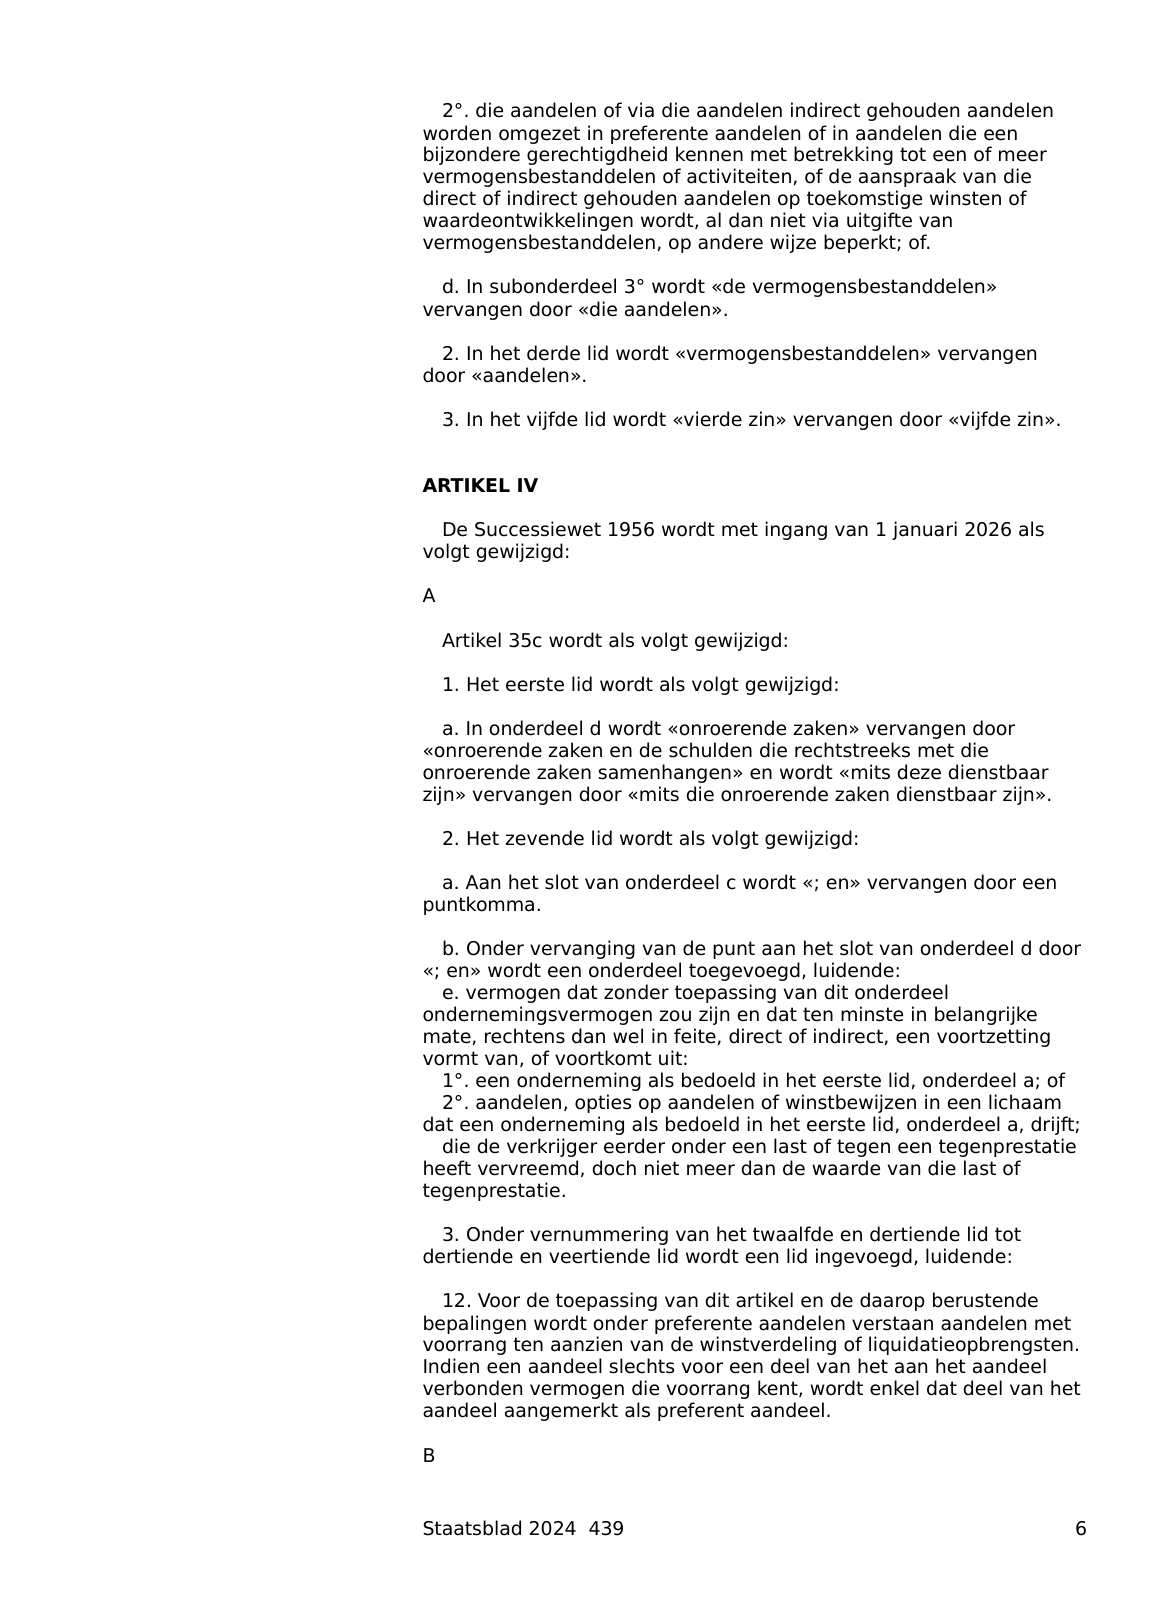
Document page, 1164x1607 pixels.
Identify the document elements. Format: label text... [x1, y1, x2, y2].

text b. Onder vervanging van de punt aan het slot van onderdeel d door «; en» wordt een onderdeel toegevoegd, luidende: [422, 938, 1087, 982]
text d. In subonderdeel 3° wordt «de vermogensbestanddelen» vervangen door «die aandelen». [422, 276, 1087, 320]
text Artikel 35c wordt als volgt gewijzigd: [422, 629, 1087, 652]
text 2°. aandelen, opties op aandelen of winstbewijzen in een lichaam dat een onderneming als bedoeld in het eerste lid, onderdeel a, drijft; [422, 1092, 1087, 1136]
text 2. In het derde lid wordt «vermogensbestanddelen» vervangen door «aandelen». [422, 343, 1087, 387]
text 1. Het eerste lid wordt als volgt gewijzigd: [422, 674, 1087, 696]
text die de verkrijger eerder onder een last of tegen een tegenprestatie heeft vervreemd, doch niet meer dan de waarde van die last of tegenprestatie. [422, 1136, 1087, 1202]
text 2°. die aandelen of via die aandelen indirect gehouden aandelen worden omgezet in preferente aandelen of in aandelen die een bijzondere gerechtigdheid kennen met betrekking tot een of meer vermogensbestanddelen of activiteiten, of de aanspraak van die direct of indirect gehouden aandelen op toekomstige winsten of waardeontwikkelingen wordt, al dan niet via uitgifte van vermogensbestanddelen, op andere wijze beperkt; of. [422, 100, 1087, 254]
text a. Aan het slot van onderdeel c wordt «; en» vervangen door een puntkomma. [422, 872, 1087, 916]
text 2. Het zevende lid wordt als volgt gewijzigd: [422, 828, 1087, 850]
text a. In onderdeel d wordt «onroerende zaken» vervangen door «onroerende zaken en de schulden die rechtstreeks met die onroerende zaken samenhangen» en wordt «mits deze dienstbaar zijn» vervangen door «mits die onroerende zaken dienstbaar zijn». [422, 718, 1087, 806]
text 1°. een onderneming als bedoeld in het eerste lid, onderdeel a; of [422, 1070, 1087, 1092]
text 3. In het vijfde lid wordt «vierde zin» vervangen door «vijfde zin». [422, 409, 1087, 431]
text 12. Voor de toepassing van dit artikel en de daarop berustende bepalingen wordt onder preferente aandelen verstaan aandelen met voorrang ten aanzien van de winstverdeling of liquidatieopbrengsten. Indien een aandeel slechts voor een deel van het aan het aandeel verbonden vermogen die voorrang kent, wordt enkel dat deel van het aandeel aangemerkt als preferent aandeel. [422, 1290, 1087, 1422]
text 3. Onder vernummering van het twaalfde en dertiende lid tot dertiende en veertiende lid wordt een lid ingevoegd, luidende: [422, 1224, 1087, 1268]
subtitle ARTIKEL IV [422, 475, 1087, 497]
text De Successiewet 1956 wordt met ingang van 1 januari 2026 als volgt gewijzigd: [422, 519, 1087, 563]
text B [422, 1444, 1087, 1466]
text e. vermogen dat zonder toepassing van dit onderdeel ondernemingsvermogen zou zijn en dat ten minste in belangrijke mate, rechtens dan wel in feite, direct of indirect, een voortzetting vormt van, of voortkomt uit: [422, 982, 1087, 1070]
text A [422, 585, 1087, 607]
